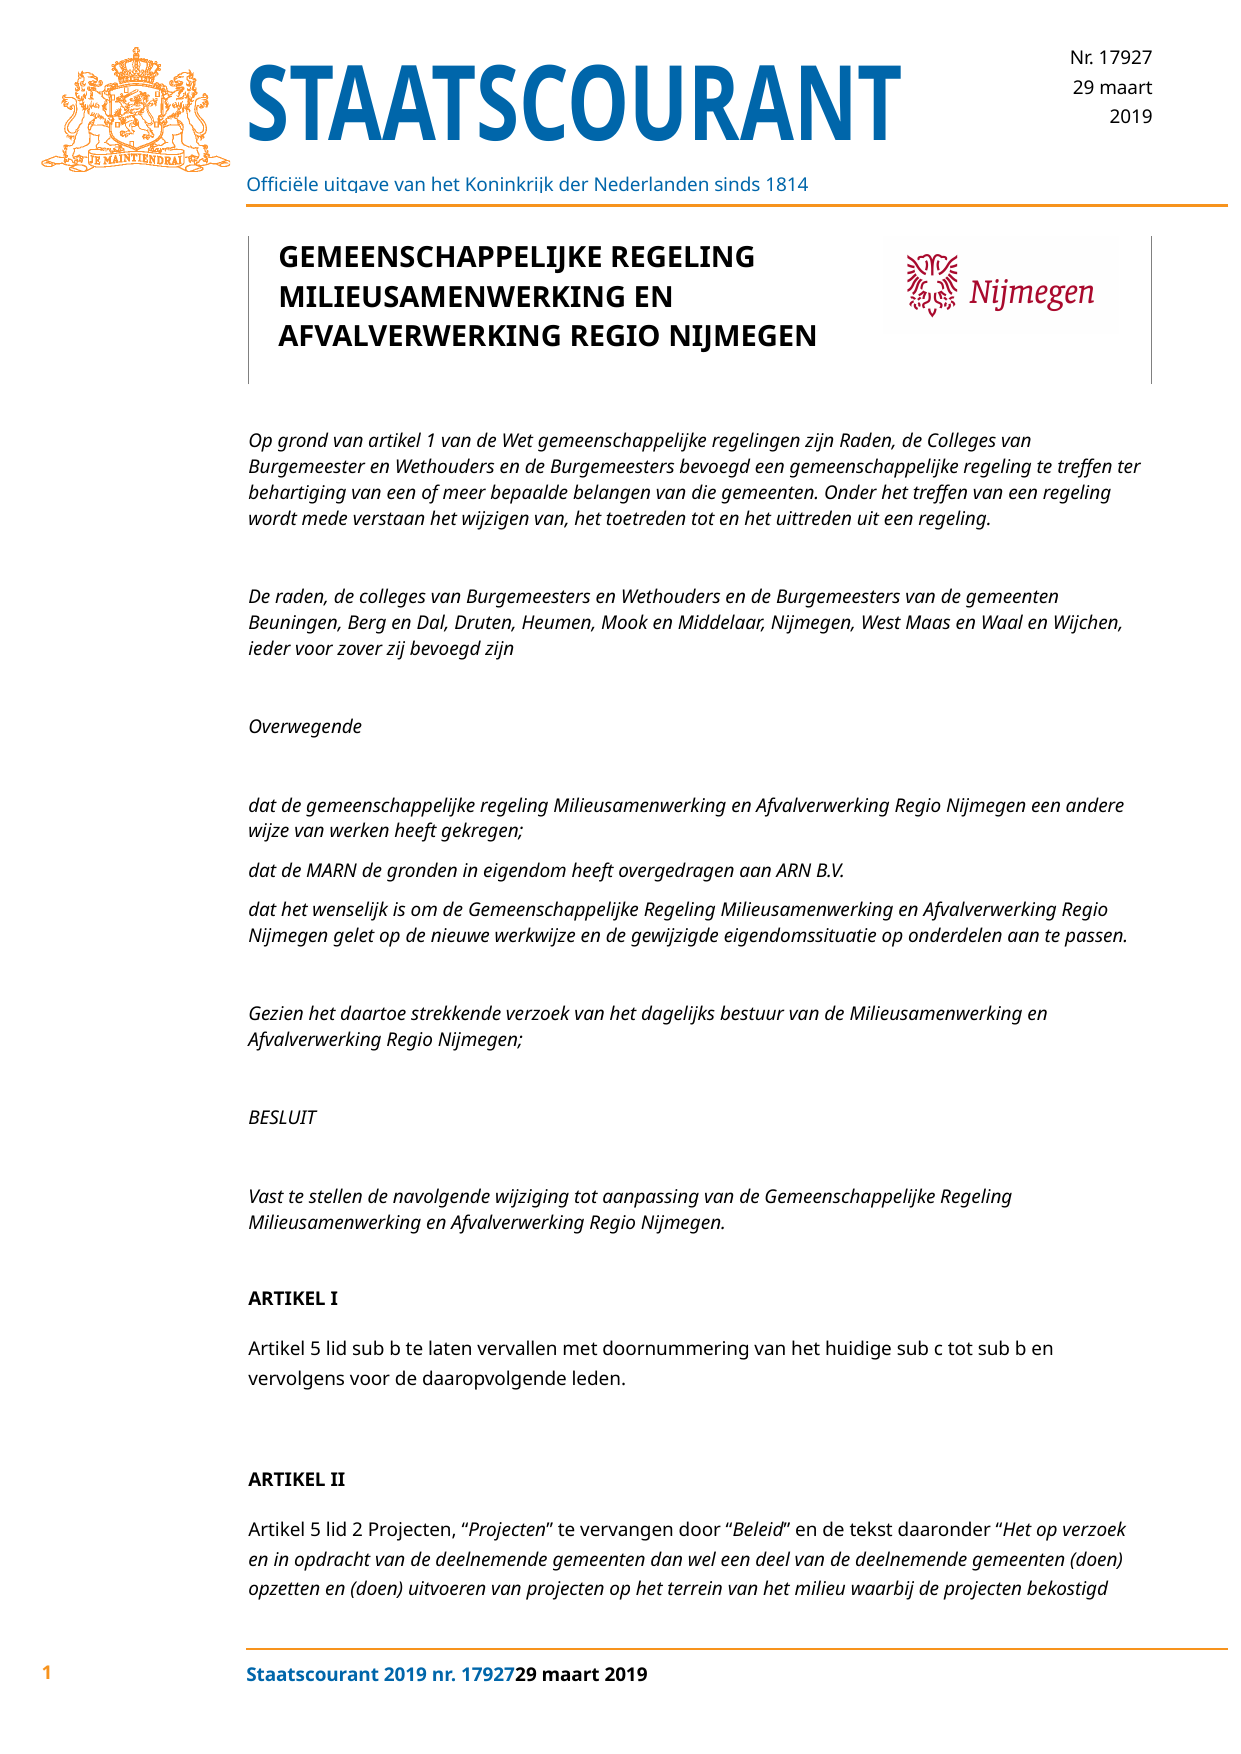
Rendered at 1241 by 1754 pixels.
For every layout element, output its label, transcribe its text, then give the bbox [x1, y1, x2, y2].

text Overwegende [248, 713, 1152, 739]
table_header GEMEENSCHAPPELIJKE REGELING MILIEUSAMENWERKING EN AFVALVERWERKING REGIO NIJMEGEN [249, 236, 850, 384]
text Vast te stellen de navolgende wijziging tot aanpassing van de Gemeenschappelijke Regeling Milieusamenwerking en Afvalverwerking Regio Nijmegen. [248, 1183, 1152, 1234]
text ARTIKEL II [248, 1466, 1152, 1492]
text De raden, de colleges van Burgemeesters en Wethouders en de Burgemeesters van de gemeenten Beuningen, Berg en Dal, Druten, Heumen, Mook en Middelaar, Nijmegen, West Maas en Waal en Wijchen, ieder voor zover zij bevoegd zijn [248, 583, 1152, 660]
text Op grond van artikel 1 van de Wet gemeenschappelijke regelingen zijn Raden, de Colleges van Burgemeester en Wethouders en de Burgemeesters bevoegd een gemeenschappelijke regeling te treffen ter behartiging van een of meer bepaalde belangen van die gemeenten. Onder het treffen van een regeling wordt mede verstaan het wijzigen van, het toetreden tot en het uittreden uit een regeling. [248, 427, 1152, 530]
text Artikel 5 lid sub b te laten vervallen met doornummering van het huidige sub c tot sub b en vervolgens voor de daaropvolgende leden. [248, 1335, 1152, 1391]
picture [41, 47, 231, 172]
text Gezien het daartoe strekkende verzoek van het dagelijks bestuur van de Milieusamenwerking en Afvalverwerking Regio Nijmegen; [248, 1000, 1152, 1052]
text dat de gemeenschappelijke regeling Milieusamenwerking en Afvalverwerking Regio Nijmegen een andere wijze van werken heeft gekregen; [248, 792, 1152, 843]
text BESLUIT [248, 1104, 1152, 1130]
table_header [850, 236, 1151, 384]
text ARTIKEL I [248, 1285, 1152, 1311]
text dat de MARN de gronden in eigendom heeft overgedragen aan ARN B.V. [248, 857, 1152, 882]
text Artikel 5 lid 2 Projecten, “Projecten” te vervangen door “Beleid” en de tekst daaronder “Het op verzoek en in opdracht van de deelnemende gemeenten dan wel een deel van de deelnemende gemeenten (doen) opzetten en (doen) uitvoeren van projecten op het terrein van het milieu waarbij de projecten bekostigd [248, 1516, 1152, 1601]
text dat het wenselijk is om de Gemeenschappelijke Regeling Milieusamenwerking en Afvalverwerking Regio Nijmegen gelet op de nieuwe werkwijze en de gewijzigde eigendomssituatie op onderdelen aan te passen. [248, 896, 1152, 947]
picture [882, 236, 1119, 334]
